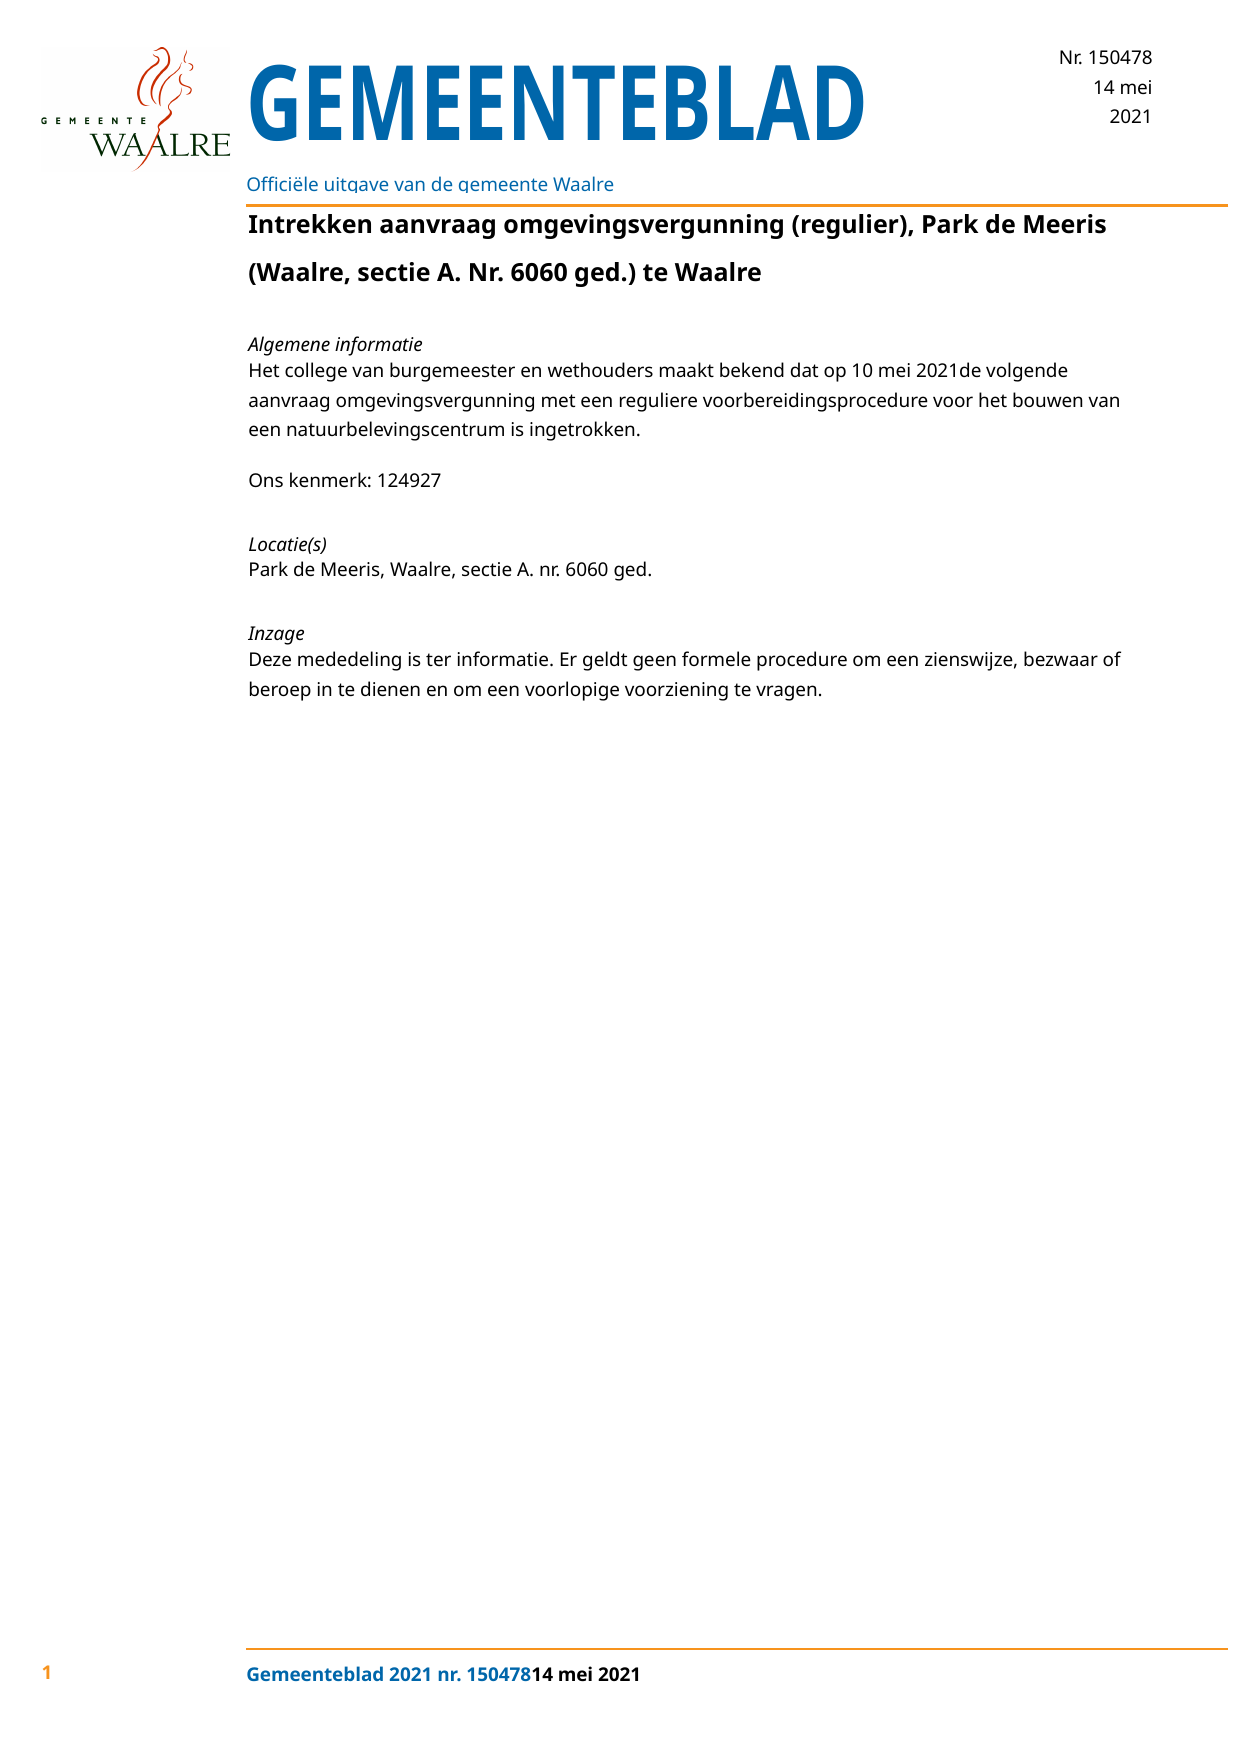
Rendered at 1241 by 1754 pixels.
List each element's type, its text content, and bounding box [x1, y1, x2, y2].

text Deze mededeling is ter informatie. Er geldt geen formele procedure om een zienswijze, bezwaar of beroep in te dienen en om een voorlopige voorziening te vragen. [248, 646, 1152, 701]
picture [41, 47, 231, 172]
text Park de Meeris, Waalre, sectie A. nr. 6060 ged. [248, 556, 1152, 582]
text Het college van burgemeester en wethouders maakt bekend dat op 10 mei 2021de volgende aanvraag omgevingsvergunning met een reguliere voorbereidingsprocedure voor het bouwen van een natuurbelevingscentrum is ingetrokken. [248, 357, 1152, 442]
text Ons kenmerk: 124927 [248, 467, 1152, 492]
text Intrekken aanvraag omgevingsvergunning (regulier), Park de Meeris (Waalre, sectie A. Nr. 6060 ged.) te Waalre [248, 207, 1152, 288]
text Inzage [248, 620, 1152, 646]
text Algemene informatie [248, 331, 1152, 357]
text Locatie(s) [248, 531, 1152, 556]
